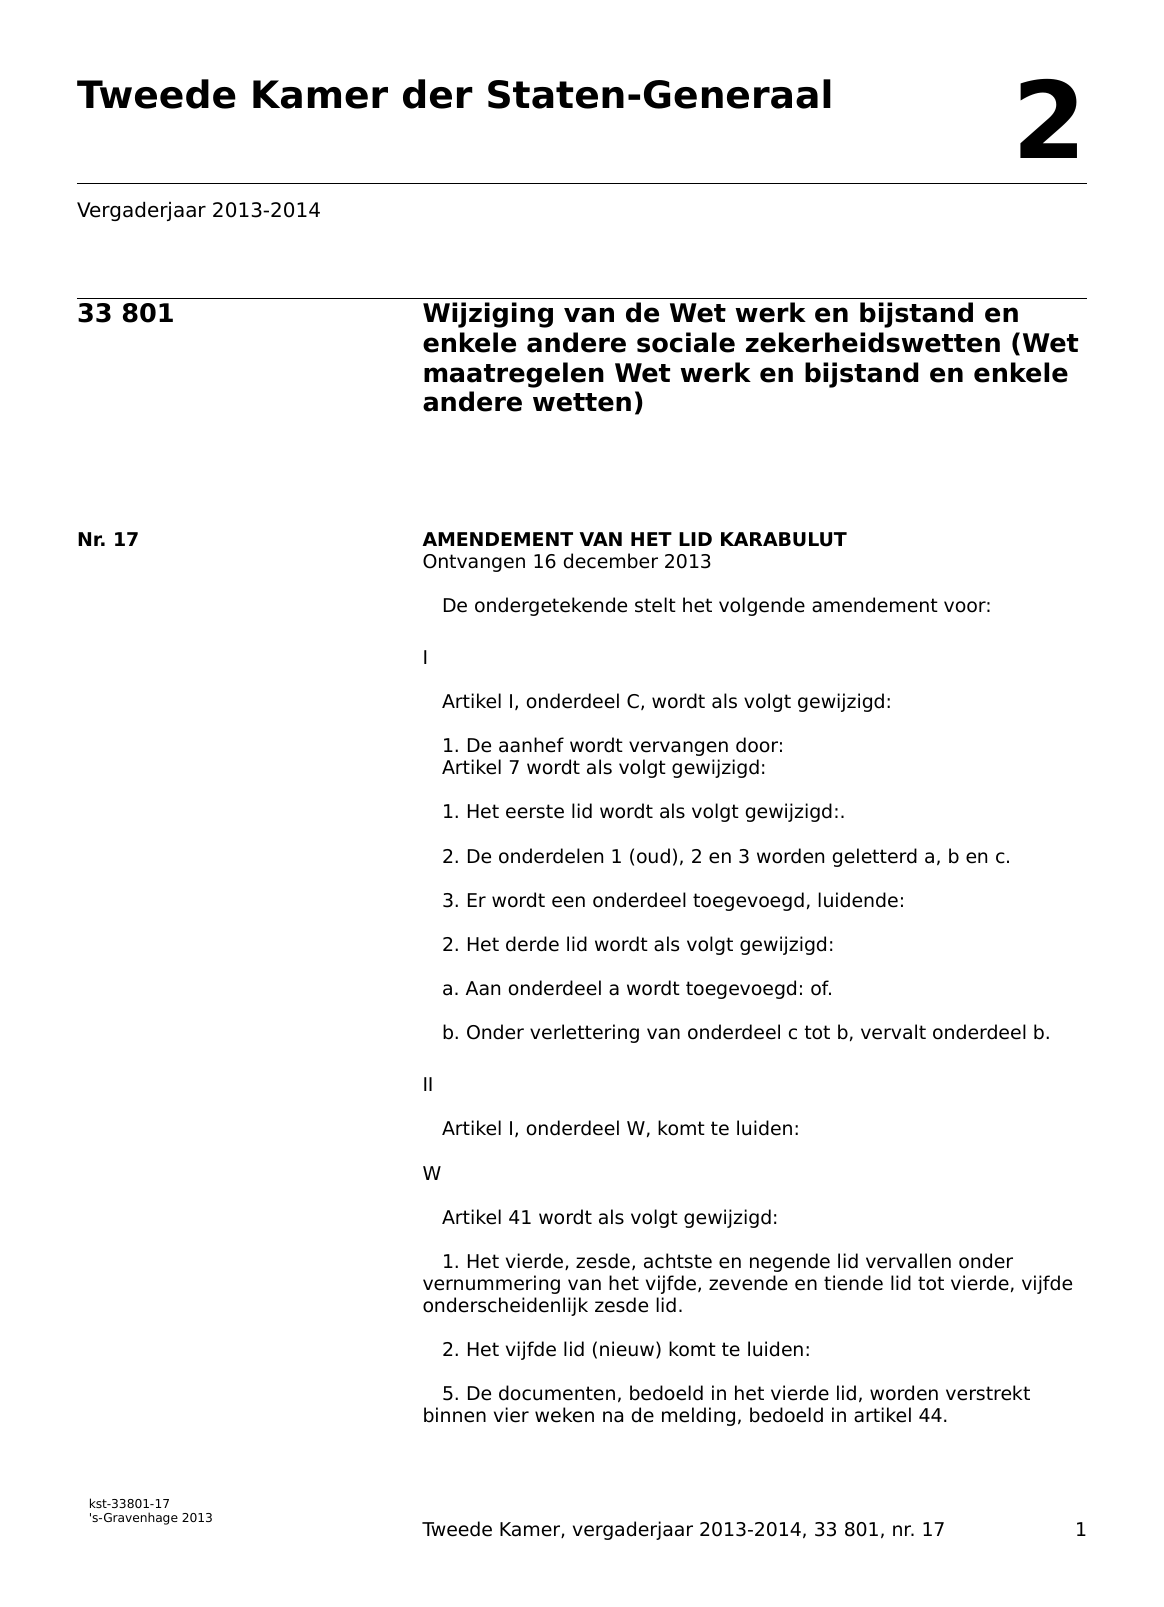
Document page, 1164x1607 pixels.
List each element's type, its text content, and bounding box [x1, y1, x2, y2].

subtitle II [422, 1074, 1087, 1096]
text 1. Het vierde, zesde, achtste en negende lid vervallen onder vernummering van het vijfde, zevende en tiende lid tot vierde, vijfde onderscheidenlijk zesde lid. [422, 1251, 1087, 1317]
text Artikel 7 wordt als volgt gewijzigd: [422, 757, 1087, 779]
table_cell Vergaderjaar 2013-2014 [77, 184, 1087, 298]
subtitle 33 801 Wijziging van de Wet werk en bijstand en enkele andere sociale zekerheidswetten (Wet maatregelen Wet werk en bijstand en enkele andere wetten) [77, 299, 1087, 418]
text De ondergetekende stelt het volgende amendement voor: [422, 595, 1087, 617]
text 2. Het vijfde lid (nieuw) komt te luiden: [422, 1339, 1087, 1361]
text 2. De onderdelen 1 (oud), 2 en 3 worden geletterd a, b en c. [422, 846, 1087, 867]
subtitle I [422, 647, 1087, 669]
text Ontvangen 16 december 2013 [422, 551, 1087, 573]
text 2. Het derde lid wordt als volgt gewijzigd: [422, 934, 1087, 956]
table_header 2 [886, 59, 1087, 183]
text 3. Er wordt een onderdeel toegevoegd, luidende: [422, 890, 1087, 912]
subtitle Nr. 17 AMENDEMENT VAN HET LID KARABULUT [77, 529, 1087, 551]
text 1. De aanhef wordt vervangen door: [422, 735, 1087, 757]
text Artikel I, onderdeel C, wordt als volgt gewijzigd: [422, 691, 1087, 713]
text 1. Het eerste lid wordt als volgt gewijzigd:. [422, 801, 1087, 823]
text kst-33801-17 [88, 1497, 323, 1511]
text Artikel 41 wordt als volgt gewijzigd: [422, 1207, 1087, 1229]
table_header Tweede Kamer der Staten-Generaal [77, 59, 886, 183]
text 5. De documenten, bedoeld in het vierde lid, worden verstrekt binnen vier weken na de melding, bedoeld in artikel 44. [422, 1383, 1087, 1427]
text b. Onder verlettering van onderdeel c tot b, vervalt onderdeel b. [422, 1022, 1087, 1044]
text Artikel I, onderdeel W, komt te luiden: [422, 1118, 1087, 1140]
text 's-Gravenhage 2013 [88, 1511, 323, 1525]
text W [422, 1162, 1087, 1184]
text a. Aan onderdeel a wordt toegevoegd: of. [422, 978, 1087, 1000]
